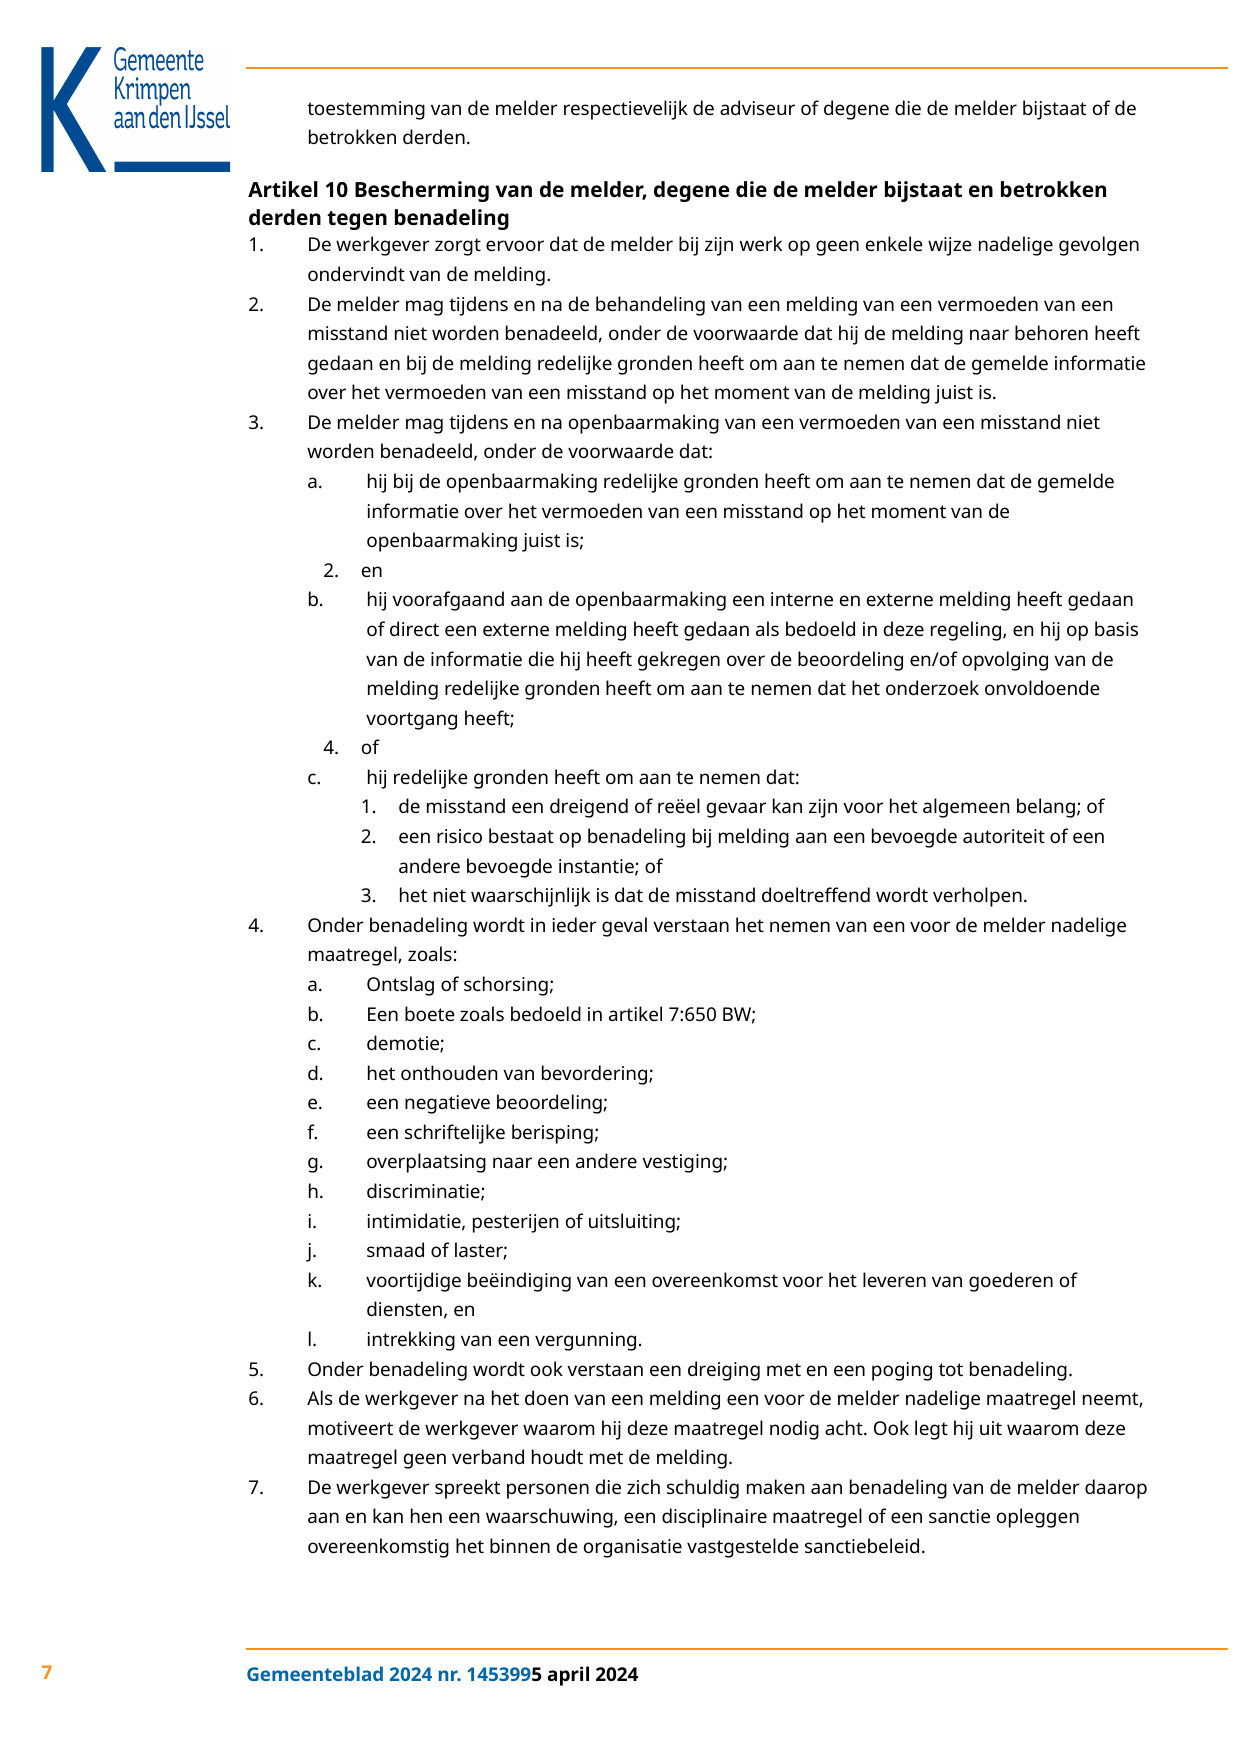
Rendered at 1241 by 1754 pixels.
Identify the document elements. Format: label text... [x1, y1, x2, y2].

list Als de werkgever na het doen van een melding een voor de melder nadelige maatregel neemt, motiveert de werkgever waarom hij deze maatregel nodig acht. Ook legt hij uit waarom deze maatregel geen verband houdt met de melding. [248, 1385, 1152, 1470]
list Onder benadeling wordt in ieder geval verstaan het nemen van een voor de melder nadelige maatregel, zoals: [248, 912, 1152, 967]
text Artikel 10 Bescherming van de melder, degene die de melder bijstaat en betrokken derden tegen benadeling [248, 175, 1152, 232]
list Een boete zoals bedoeld in artikel 7:650 BW; [307, 1001, 1152, 1027]
list of [323, 734, 1152, 760]
list toestemming van de melder respectievelijk de adviseur of degene die de melder bijstaat of de betrokken derden. [248, 95, 1152, 150]
list het niet waarschijnlijk is dat de misstand doeltreffend wordt verholpen. [361, 882, 1152, 908]
list het onthouden van bevordering; [307, 1060, 1152, 1086]
picture [41, 47, 231, 172]
list intrekking van een vergunning. [307, 1326, 1152, 1352]
list hij bij de openbaarmaking redelijke gronden heeft om aan te nemen dat de gemelde informatie over het vermoeden van een misstand op het moment van de openbaarmaking juist is; [307, 468, 1152, 553]
list de misstand een dreigend of reëel gevaar kan zijn voor het algemeen belang; of [361, 794, 1152, 819]
list hij voorafgaand aan de openbaarmaking een interne en externe melding heeft gedaan of direct een externe melding heeft gedaan als bedoeld in deze regeling, en hij op basis van de informatie die hij heeft gekregen over de beoordeling en/of opvolging van de melding redelijke gronden heeft om aan te nemen dat het onderzoek onvoldoende voortgang heeft; [307, 587, 1152, 731]
list smaad of laster; [307, 1237, 1152, 1263]
list een negatieve beoordeling; [307, 1089, 1152, 1115]
list een schriftelijke berisping; [307, 1119, 1152, 1145]
list Onder benadeling wordt ook verstaan een dreiging met en een poging tot benadeling. [248, 1356, 1152, 1382]
list intimidatie, pesterijen of uitsluiting; [307, 1208, 1152, 1234]
list Ontslag of schorsing; [307, 971, 1152, 997]
list De melder mag tijdens en na openbaarmaking van een vermoeden van een misstand niet worden benadeeld, onder de voorwaarde dat: [248, 409, 1152, 464]
list hij redelijke gronden heeft om aan te nemen dat: [307, 764, 1152, 790]
list overplaatsing naar een andere vestiging; [307, 1149, 1152, 1174]
list De werkgever spreekt personen die zich schuldig maken aan benadeling van de melder daarop aan en kan hen een waarschuwing, een disciplinaire maatregel of een sanctie opleggen overeenkomstig het binnen de organisatie vastgestelde sanctiebeleid. [248, 1474, 1152, 1559]
list voortijdige beëindiging van een overeenkomst voor het leveren van goederen of diensten, en [307, 1267, 1152, 1322]
list demotie; [307, 1030, 1152, 1056]
list De werkgever zorgt ervoor dat de melder bij zijn werk op geen enkele wijze nadelige gevolgen ondervindt van de melding. [248, 232, 1152, 287]
list een risico bestaat op benadeling bij melding aan een bevoegde autoriteit of een andere bevoegde instantie; of [361, 823, 1152, 879]
list en [323, 557, 1152, 583]
list discriminatie; [307, 1178, 1152, 1204]
list De melder mag tijdens en na de behandeling van een melding van een vermoeden van een misstand niet worden benadeeld, onder de voorwaarde dat hij de melding naar behoren heeft gedaan en bij de melding redelijke gronden heeft om aan te nemen dat de gemelde informatie over het vermoeden van een misstand op het moment van de melding juist is. [248, 291, 1152, 405]
